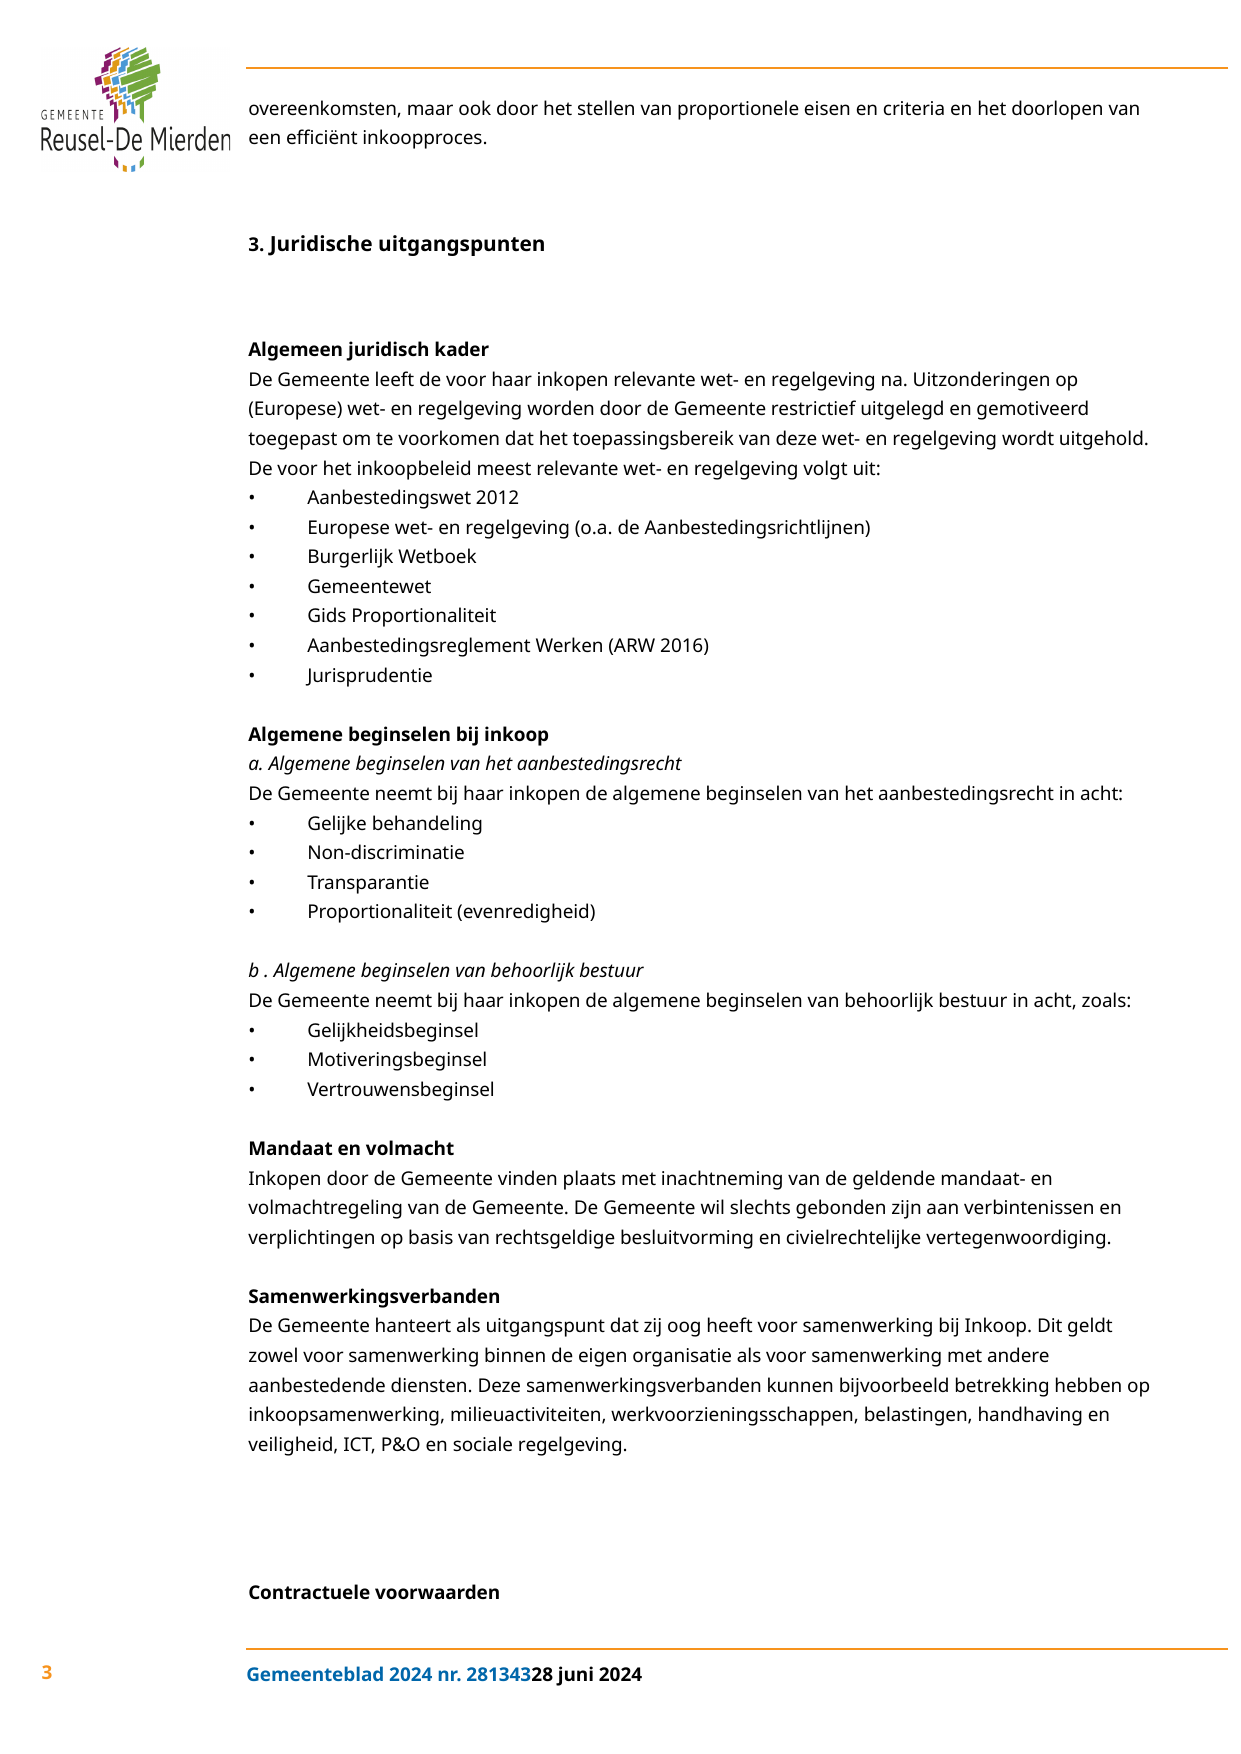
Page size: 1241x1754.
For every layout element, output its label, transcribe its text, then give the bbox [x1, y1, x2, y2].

text a. Algemene beginselen van het aanbestedingsrecht [248, 751, 1152, 776]
text Contractuele voorwaarden [248, 1579, 1152, 1605]
list Proportionaliteit (evenredigheid) [248, 898, 1152, 924]
text De Gemeente leeft de voor haar inkopen relevante wet- en regelgeving na. Uitzonderingen op (Europese) wet- en regelgeving worden door de Gemeente restrictief uitgelegd en gemotiveerd toegepast om te voorkomen dat het toepassingsbereik van deze wet- en regelgeving wordt uitgehold. De voor het inkoopbeleid meest relevante wet- en regelgeving volgt uit: [248, 366, 1152, 481]
text De Gemeente hanteert als uitgangspunt dat zij oog heeft voor samenwerking bij Inkoop. Dit geldt zowel voor samenwerking binnen de eigen organisatie als voor samenwerking met andere aanbestedende diensten. Deze samenwerkingsverbanden kunnen bijvoorbeeld betrekking hebben op inkoopsamenwerking, milieuactiviteiten, werkvoorzieningsschappen, belastingen, handhaving en veiligheid, ICT, P&O en sociale regelgeving. [248, 1313, 1152, 1457]
list Gelijkheidsbeginsel [248, 1017, 1152, 1043]
list Aanbestedingsreglement Werken (ARW 2016) [248, 632, 1152, 658]
text Algemene beginselen bij inkoop [248, 721, 1152, 747]
list Gemeentewet [248, 573, 1152, 599]
picture [41, 47, 231, 172]
list Motiveringsbeginsel [248, 1046, 1152, 1072]
list Transparantie [248, 869, 1152, 895]
text Algemeen juridisch kader [248, 336, 1152, 362]
text Samenwerkingsverbanden [248, 1283, 1152, 1309]
text overeenkomsten, maar ook door het stellen van proportionele eisen en criteria en het doorlopen van een efficiënt inkoopproces. [248, 95, 1152, 150]
list Jurisprudentie [248, 662, 1152, 688]
list Europese wet- en regelgeving (o.a. de Aanbestedingsrichtlijnen) [248, 514, 1152, 540]
text Mandaat en volmacht [248, 1135, 1152, 1161]
text De Gemeente neemt bij haar inkopen de algemene beginselen van het aanbestedingsrecht in acht: [248, 780, 1152, 806]
list Aanbestedingswet 2012 [248, 484, 1152, 510]
text 3. Juridische uitgangspunten [248, 229, 1152, 258]
text Inkopen door de Gemeente vinden plaats met inachtneming van de geldende mandaat- en [248, 1165, 1152, 1191]
list Gids Proportionaliteit [248, 603, 1152, 628]
text volmachtregeling van de Gemeente. De Gemeente wil slechts gebonden zijn aan verbintenissen en verplichtingen op basis van rechtsgeldige besluitvorming en civielrechtelijke vertegenwoordiging. [248, 1194, 1152, 1250]
list Gelijke behandeling [248, 810, 1152, 836]
text b . Algemene beginselen van behoorlijk bestuur [248, 958, 1152, 983]
list Non-discriminatie [248, 839, 1152, 865]
list Vertrouwensbeginsel [248, 1076, 1152, 1102]
text De Gemeente neemt bij haar inkopen de algemene beginselen van behoorlijk bestuur in acht, zoals: [248, 987, 1152, 1013]
list Burgerlijk Wetboek [248, 543, 1152, 569]
